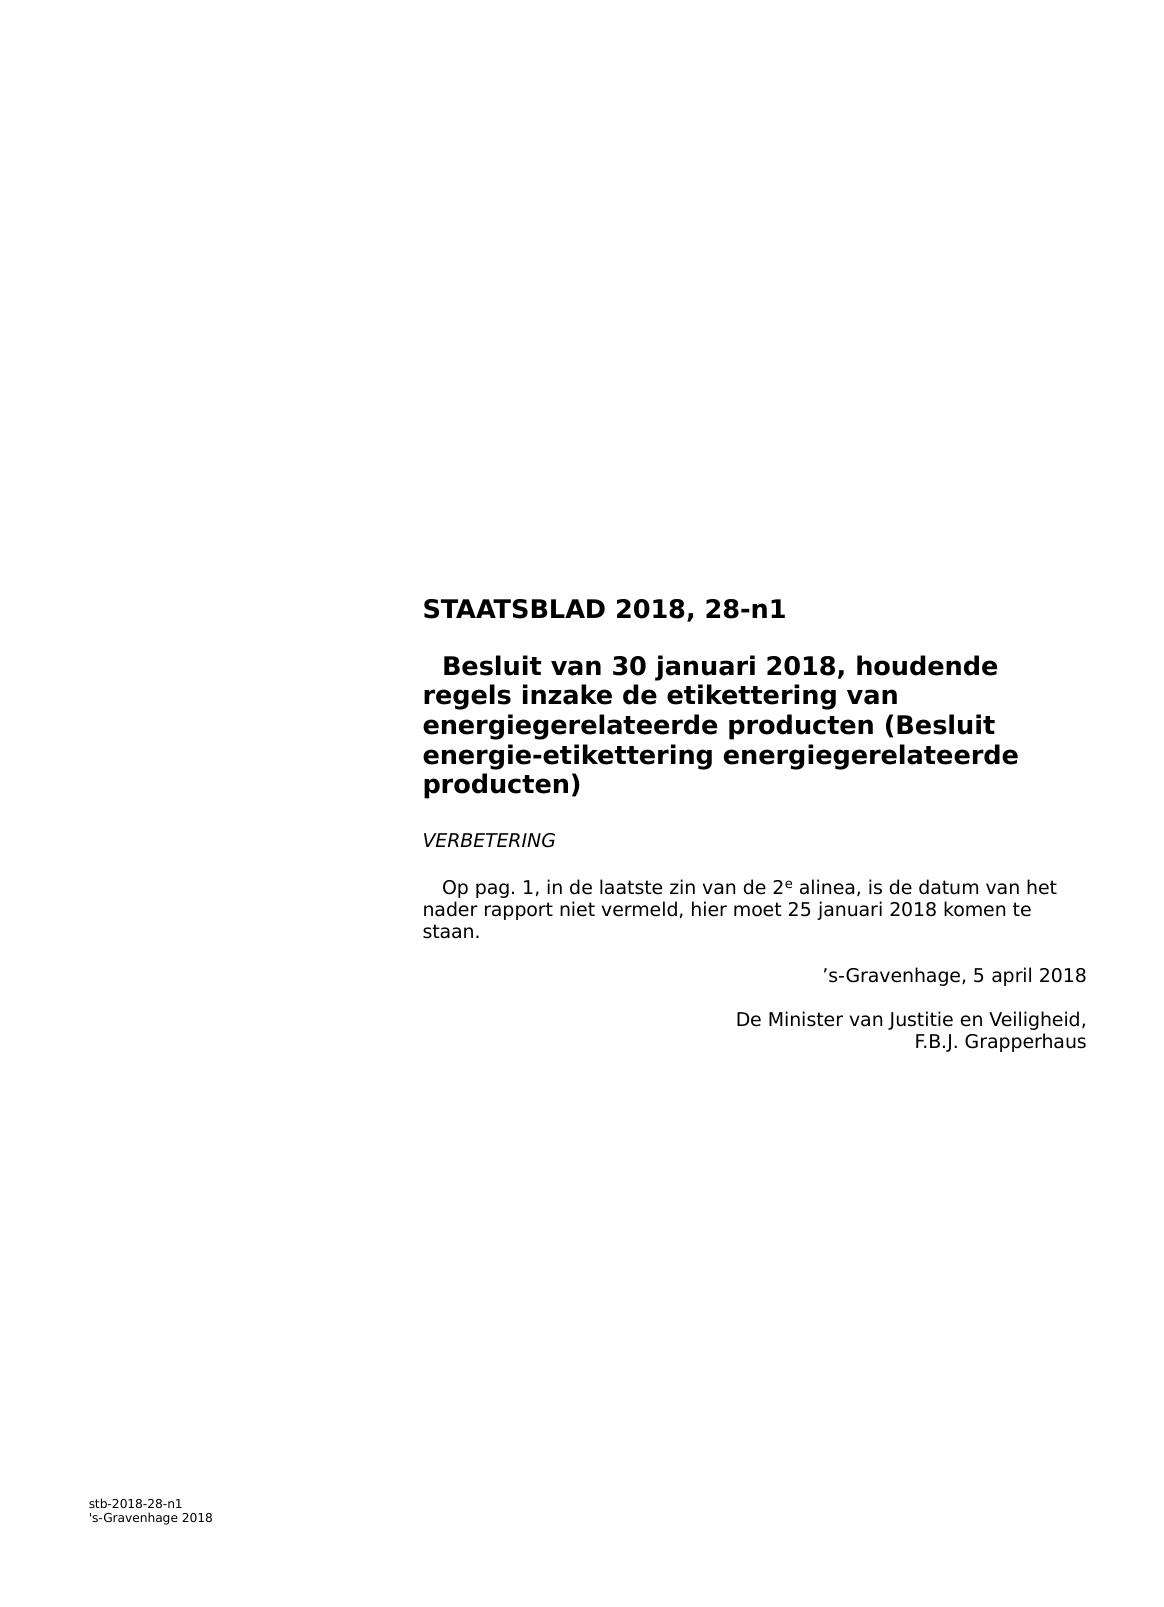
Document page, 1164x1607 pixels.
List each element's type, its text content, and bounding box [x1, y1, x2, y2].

text Besluit van 30 januari 2018, houdende regels inzake de etikettering van energiegerelateerde producten (Besluit energie-etikettering energiegerelateerde producten) [422, 651, 1087, 800]
text Op pag. 1, in de laatste zin van de 2e alinea, is de datum van het nader rapport niet vermeld, hier moet 25 januari 2018 komen te staan. [422, 877, 1087, 943]
text 's-Gravenhage 2018 [88, 1511, 323, 1525]
subtitle VERBETERING [422, 830, 1087, 852]
text De Minister van Justitie en Veiligheid, F.B.J. Grapperhaus [422, 1009, 1087, 1053]
subtitle STAATSBLAD 2018, 28-n1 [422, 595, 1087, 625]
text stb-2018-28-n1 [88, 1497, 323, 1511]
text ’s-Gravenhage, 5 april 2018 [422, 965, 1087, 987]
